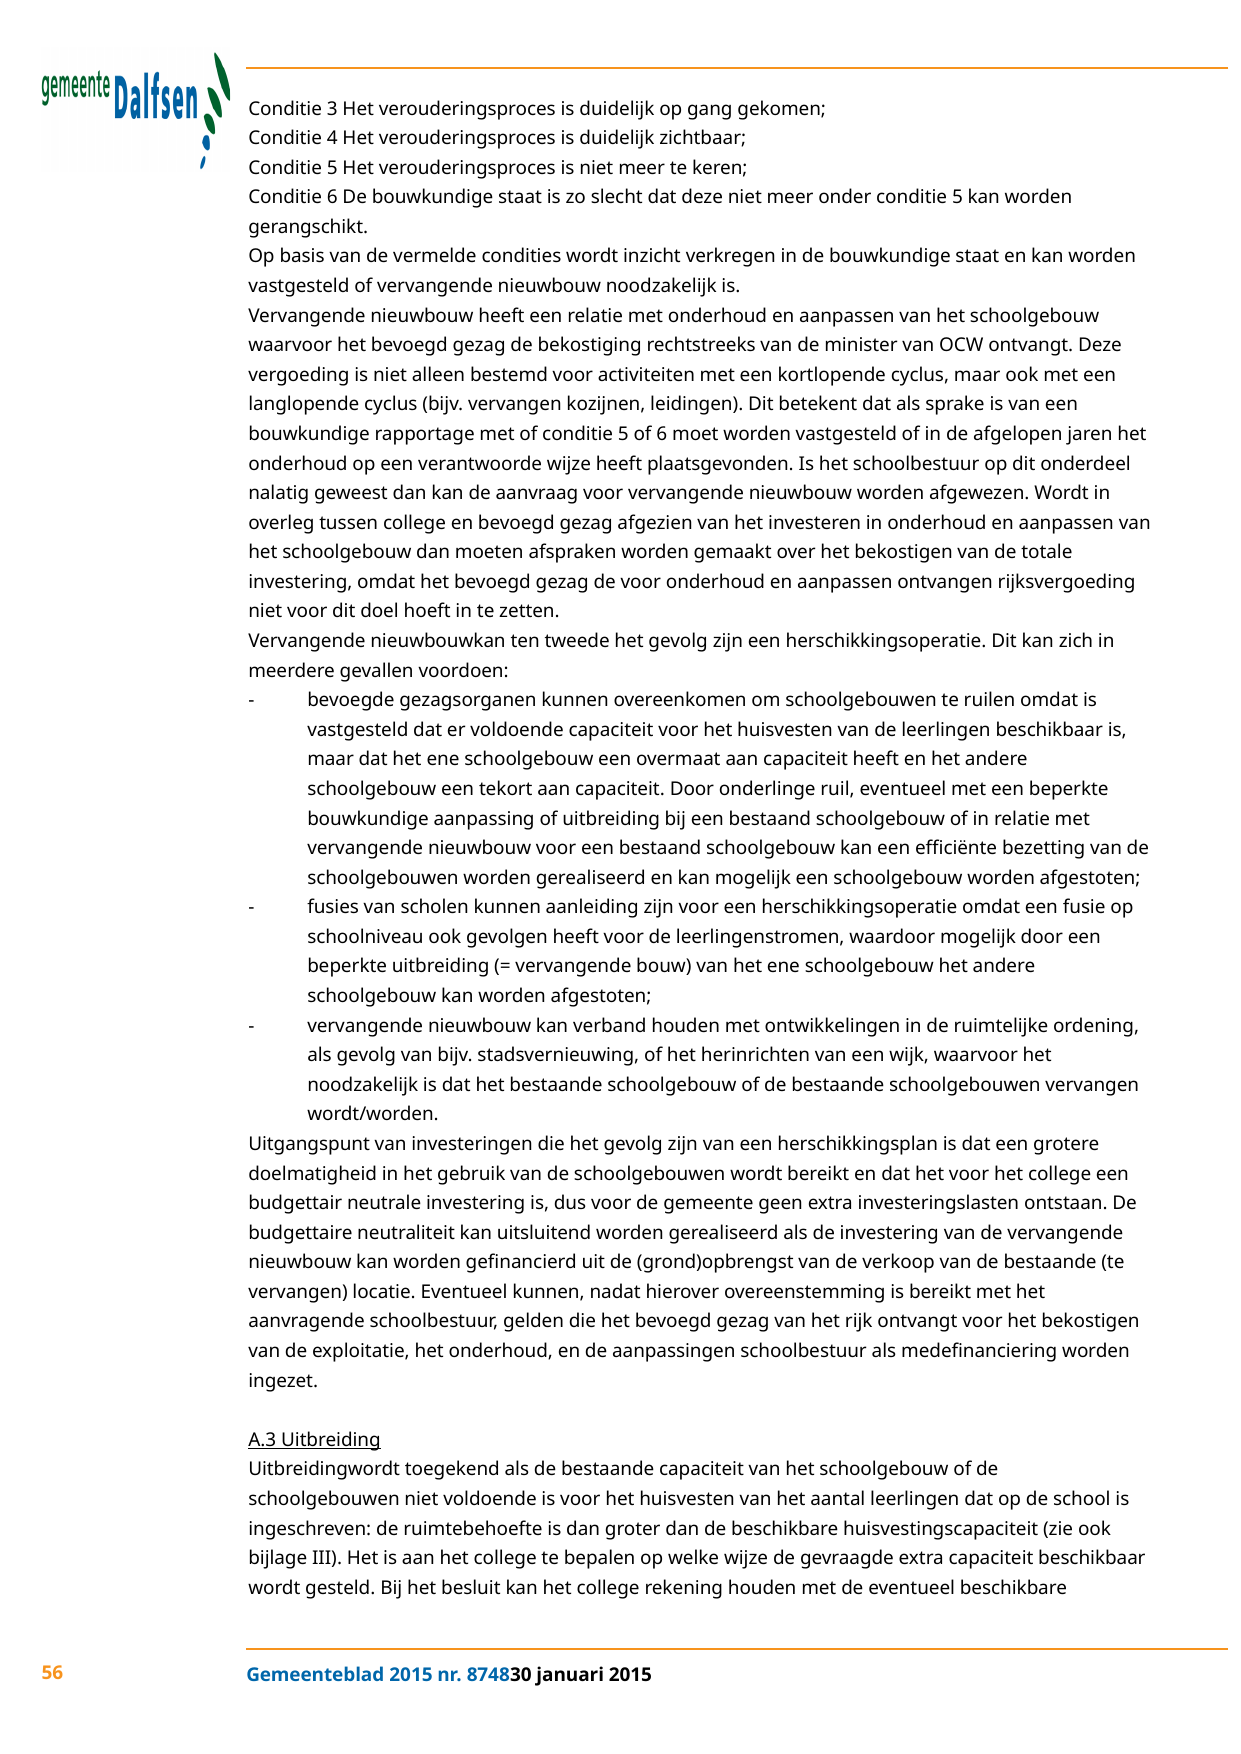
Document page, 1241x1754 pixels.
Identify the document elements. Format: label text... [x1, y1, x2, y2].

text Conditie 6 De bouwkundige staat is zo slecht dat deze niet meer onder conditie 5 kan worden gerangschikt. [248, 183, 1152, 239]
list fusies van scholen kunnen aanleiding zijn voor een herschikkingsoperatie omdat een fusie op schoolniveau ook gevolgen heeft voor de leerlingenstromen, waardoor mogelijk door een beperkte uitbreiding (= vervangende bouw) van het ene schoolgebouw het andere schoolgebouw kan worden afgestoten; [248, 893, 1152, 1008]
text Uitgangspunt van investeringen die het gevolg zijn van een herschikkingsplan is dat een grotere doelmatigheid in het gebruik van de schoolgebouwen wordt bereikt en dat het voor het college een budgettair neutrale investering is, dus voor de gemeente geen extra investeringslasten ontstaan. De budgettaire neutraliteit kan uitsluitend worden gerealiseerd als de investering van de vervangende nieuwbouw kan worden gefinancierd uit de (grond)opbrengst van de verkoop van de bestaande (te vervangen) locatie. Eventueel kunnen, nadat hierover overeenstemming is bereikt met het aanvragende schoolbestuur, gelden die het bevoegd gezag van het rijk ontvangt voor het bekostigen van de exploitatie, het onderhoud, en de aanpassingen schoolbestuur als medefinanciering worden ingezet. [248, 1130, 1152, 1393]
text Uitbreidingwordt toegekend als de bestaande capaciteit van het schoolgebouw of de schoolgebouwen niet voldoende is voor het huisvesten van het aantal leerlingen dat op de school is ingeschreven: de ruimtebehoefte is dan groter dan de beschikbare huisvestingscapaciteit (zie ook bijlage III). Het is aan het college te bepalen op welke wijze de gevraagde extra capaciteit beschikbaar wordt gesteld. Bij het besluit kan het college rekening houden met de eventueel beschikbare [248, 1456, 1152, 1600]
text Vervangende nieuwbouwkan ten tweede het gevolg zijn een herschikkingsoperatie. Dit kan zich in meerdere gevallen voordoen: [248, 627, 1152, 683]
list bevoegde gezagsorganen kunnen overeenkomen om schoolgebouwen te ruilen omdat is vastgesteld dat er voldoende capaciteit voor het huisvesten van de leerlingen beschikbaar is, maar dat het ene schoolgebouw een overmaat aan capaciteit heeft en het andere schoolgebouw een tekort aan capaciteit. Door onderlinge ruil, eventueel met een beperkte bouwkundige aanpassing of uitbreiding bij een bestaand schoolgebouw of in relatie met vervangende nieuwbouw voor een bestaand schoolgebouw kan een efficiënte bezetting van de schoolgebouwen worden gerealiseerd en kan mogelijk een schoolgebouw worden afgestoten; [248, 686, 1152, 890]
text Op basis van de vermelde condities wordt inzicht verkregen in de bouwkundige staat en kan worden vastgesteld of vervangende nieuwbouw noodzakelijk is. [248, 243, 1152, 298]
text Conditie 4 Het verouderingsproces is duidelijk zichtbaar; [248, 124, 1152, 150]
text Vervangende nieuwbouw heeft een relatie met onderhoud en aanpassen van het schoolgebouw waarvoor het bevoegd gezag de bekostiging rechtstreeks van de minister van OCW ontvangt. Deze vergoeding is niet alleen bestemd voor activiteiten met een kortlopende cyclus, maar ook met een langlopende cyclus (bijv. vervangen kozijnen, leidingen). Dit betekent dat als sprake is van een bouwkundige rapportage met of conditie 5 of 6 moet worden vastgesteld of in de afgelopen jaren het onderhoud op een verantwoorde wijze heeft plaatsgevonden. Is het schoolbestuur op dit onderdeel nalatig geweest dan kan de aanvraag voor vervangende nieuwbouw worden afgewezen. Wordt in overleg tussen college en bevoegd gezag afgezien van het investeren in onderhoud en aanpassen van het schoolgebouw dan moeten afspraken worden gemaakt over het bekostigen van de totale investering, omdat het bevoegd gezag de voor onderhoud en aanpassen ontvangen rijksvergoeding niet voor dit doel hoeft in te zetten. [248, 302, 1152, 623]
text A.3 Uitbreiding [248, 1426, 1152, 1452]
list vervangende nieuwbouw kan verband houden met ontwikkelingen in de ruimtelijke ordening, als gevolg van bijv. stadsvernieuwing, of het herinrichten van een wijk, waarvoor het noodzakelijk is dat het bestaande schoolgebouw of de bestaande schoolgebouwen vervangen wordt/worden. [248, 1012, 1152, 1126]
text Conditie 5 Het verouderingsproces is niet meer te keren; [248, 154, 1152, 180]
picture [41, 47, 231, 172]
text Conditie 3 Het verouderingsproces is duidelijk op gang gekomen; [248, 95, 1152, 121]
